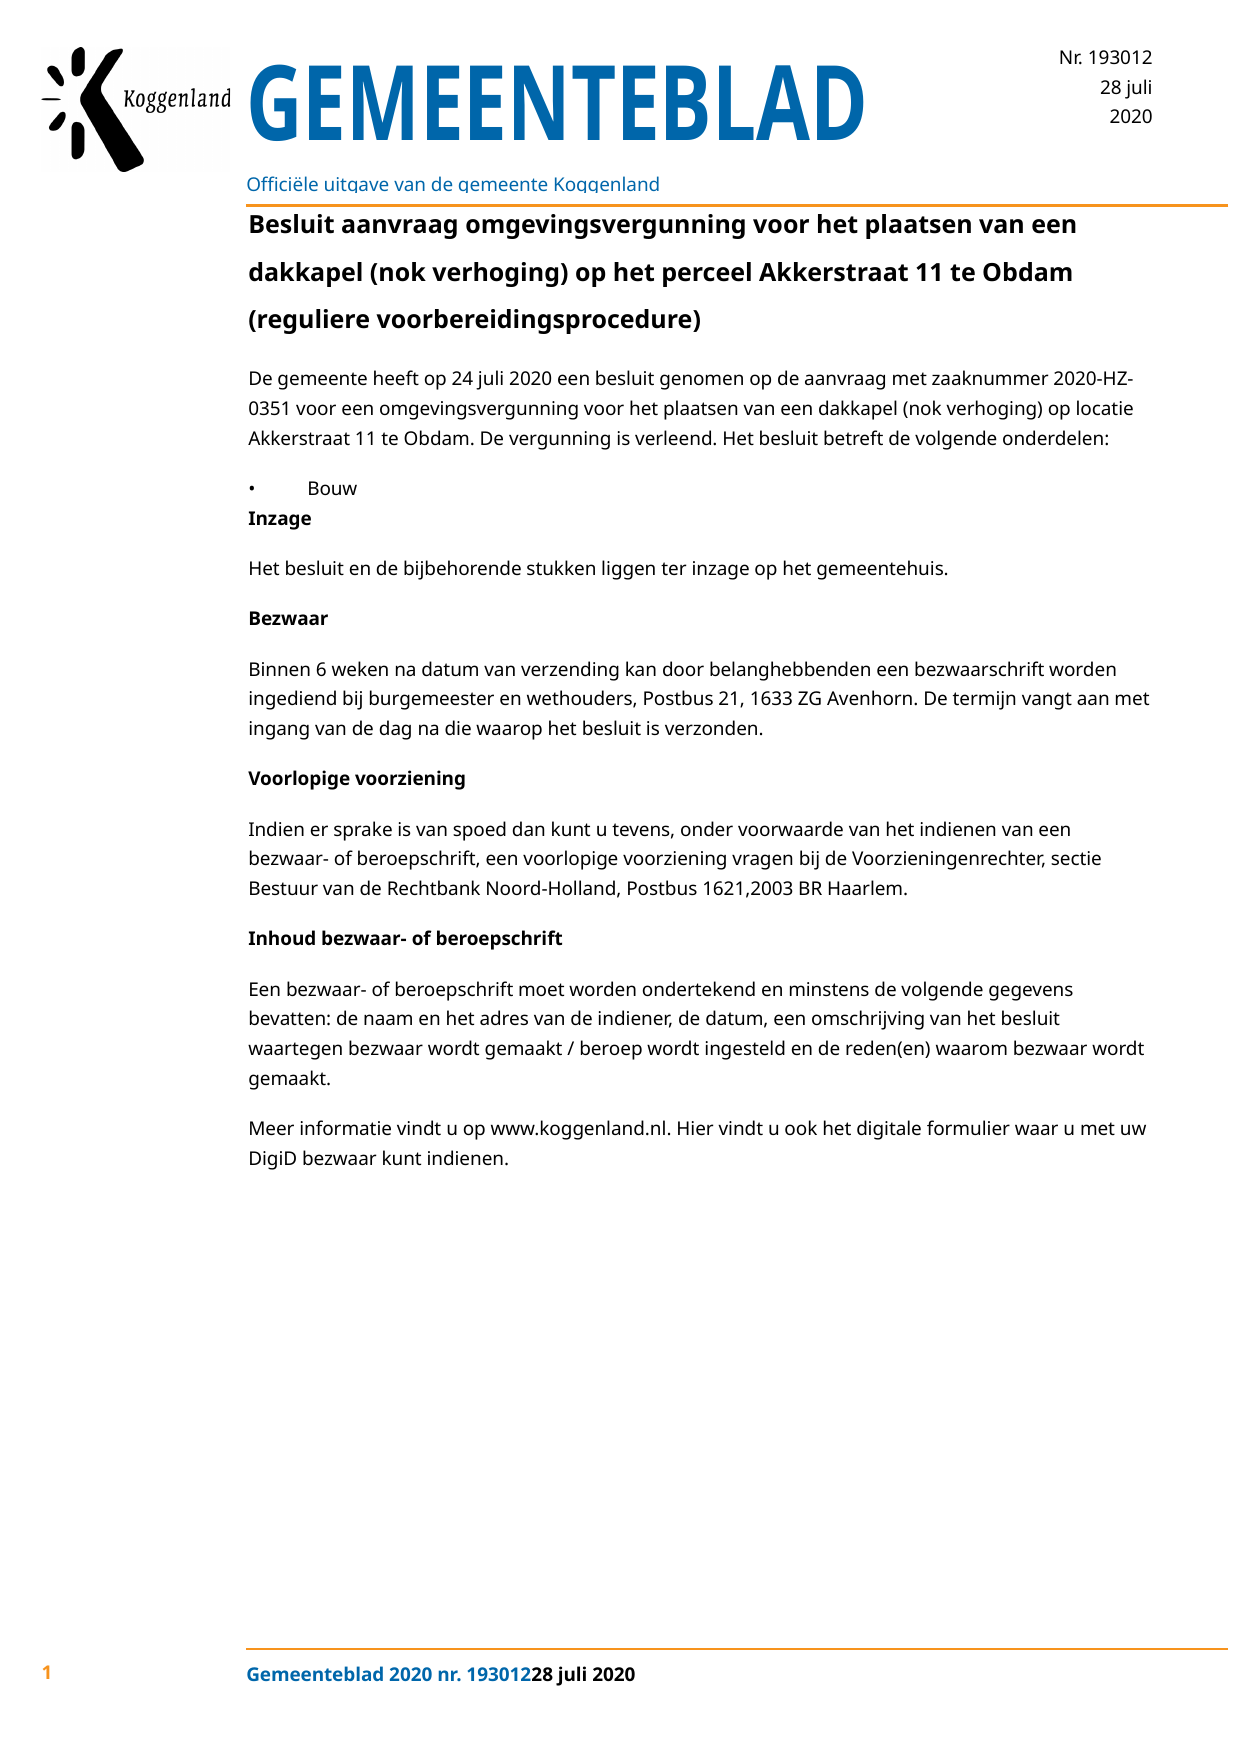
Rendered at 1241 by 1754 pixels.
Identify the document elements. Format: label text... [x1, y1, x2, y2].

text Inhoud bezwaar- of beroepschrift [248, 926, 1152, 951]
text Het besluit en de bijbehorende stukken liggen ter inzage op het gemeentehuis. [248, 555, 1152, 581]
picture [41, 47, 231, 172]
text De gemeente heeft op 24 juli 2020 een besluit genomen op de aanvraag met zaaknummer 2020-HZ-0351 voor een omgevingsvergunning voor het plaatsen van een dakkapel (nok verhoging) op locatie Akkerstraat 11 te Obdam. De vergunning is verleend. Het besluit betreft de volgende onderdelen: [248, 366, 1152, 450]
list Bouw [248, 475, 1152, 501]
text Inzage [248, 505, 1152, 530]
text Bezwaar [248, 606, 1152, 631]
text Besluit aanvraag omgevingsvergunning voor het plaatsen van een dakkapel (nok verhoging) op het perceel Akkerstraat 11 te Obdam (reguliere voorbereidingsprocedure) [248, 207, 1152, 336]
text Binnen 6 weken na datum van verzending kan door belanghebbenden een bezwaarschrift worden ingediend bij burgemeester en wethouders, Postbus 21, 1633 ZG Avenhorn. De termijn vangt aan met ingang van de dag na die waarop het besluit is verzonden. [248, 656, 1152, 741]
text Meer informatie vindt u op www.koggenland.nl. Hier vindt u ook het digitale formulier waar u met uw DigiD bezwaar kunt indienen. [248, 1115, 1152, 1170]
text Een bezwaar- of beroepschrift moet worden ondertekend en minstens de volgende gegevens bevatten: de naam en het adres van de indiener, de datum, een omschrijving van het besluit waartegen bezwaar wordt gemaakt / beroep wordt ingesteld en de reden(en) waarom bezwaar wordt gemaakt. [248, 976, 1152, 1090]
text Indien er sprake is van spoed dan kunt u tevens, onder voorwaarde van het indienen van een bezwaar- of beroepschrift, een voorlopige voorziening vragen bij de Voorzieningenrechter, sectie Bestuur van de Rechtbank Noord-Holland, Postbus 1621,2003 BR Haarlem. [248, 816, 1152, 901]
text Voorlopige voorziening [248, 766, 1152, 791]
